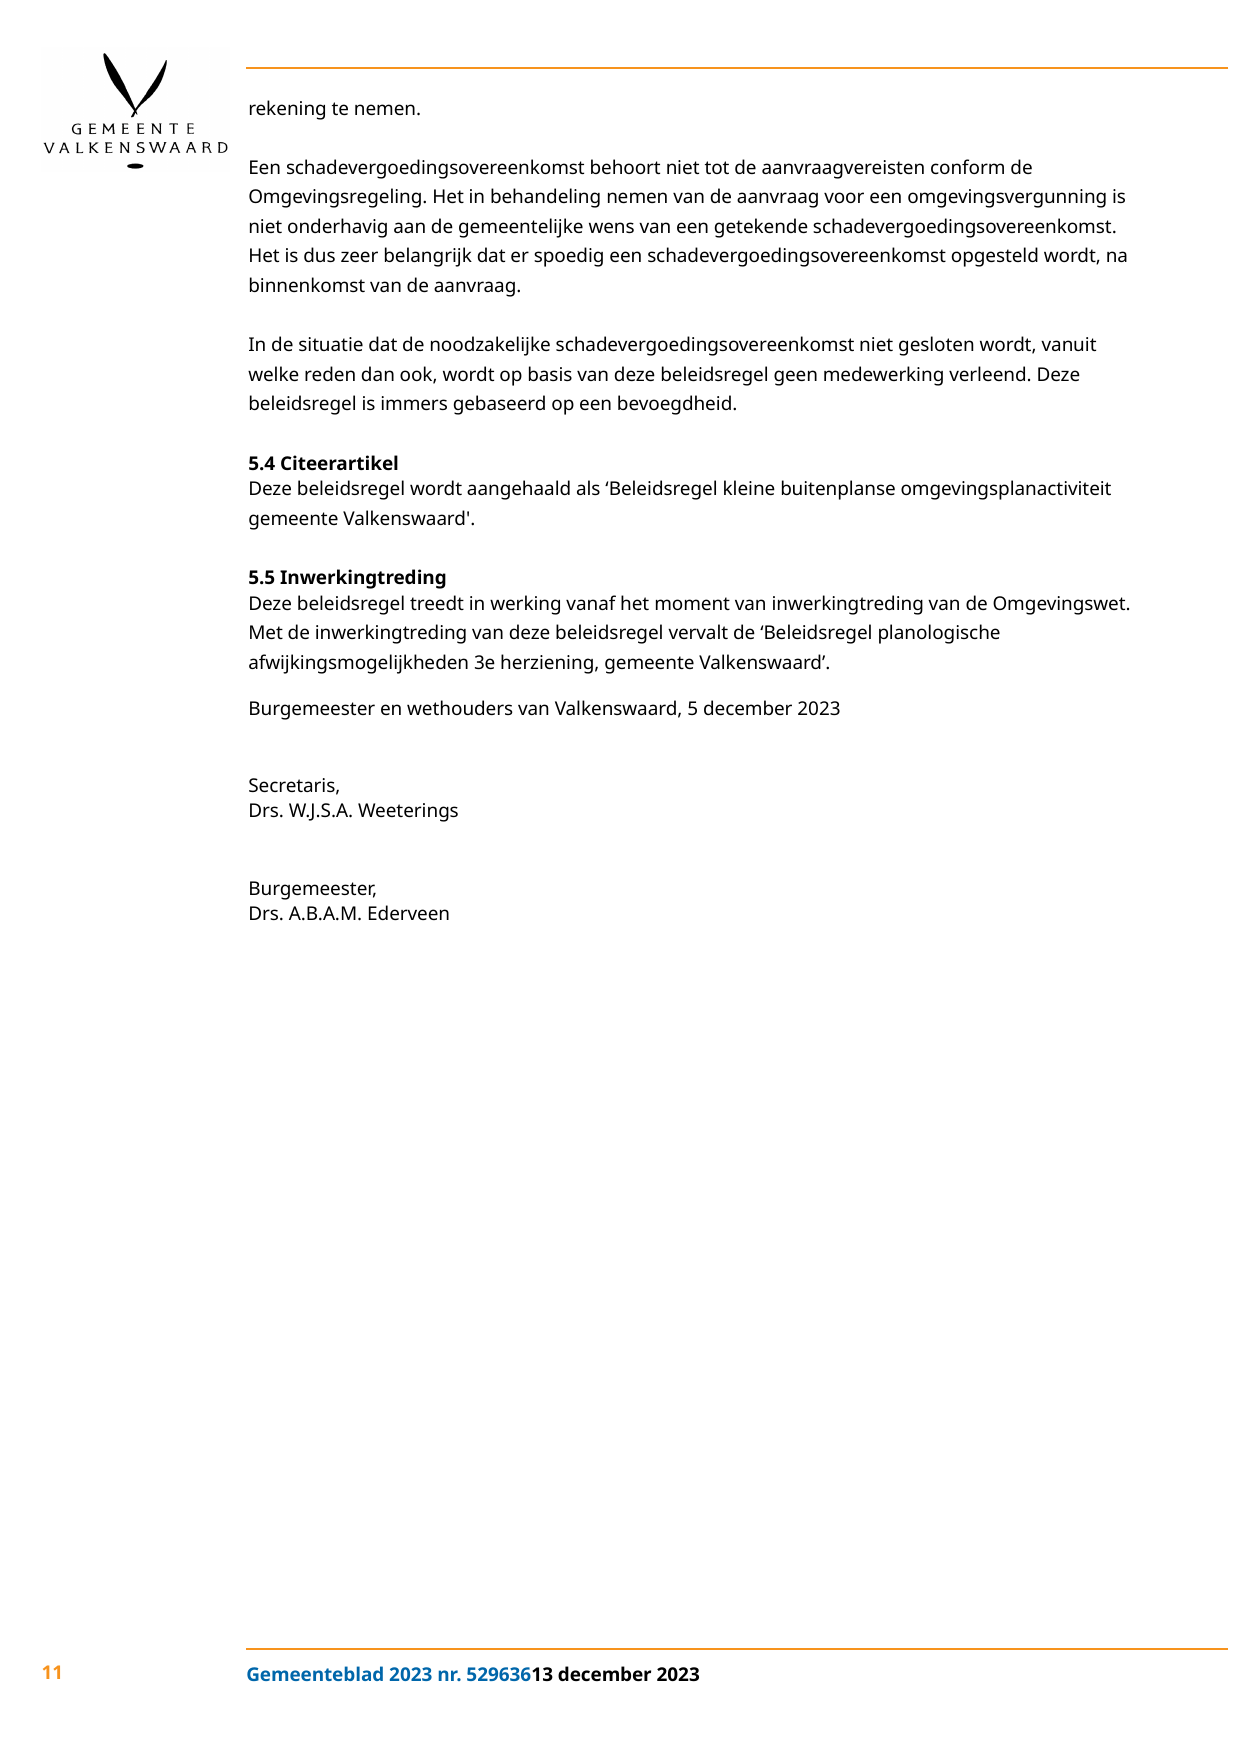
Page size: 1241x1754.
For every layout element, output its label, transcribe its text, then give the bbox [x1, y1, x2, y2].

text 5.5 Inwerkingtreding [248, 564, 1152, 590]
text Burgemeester en wethouders van Valkenswaard, 5 december 2023 [248, 695, 1152, 721]
text Burgemeester, [248, 875, 1152, 901]
text Secretaris, [248, 772, 1152, 798]
text Drs. W.J.S.A. Weeterings [248, 798, 1152, 823]
picture [41, 47, 231, 172]
text In de situatie dat de noodzakelijke schadevergoedingsovereenkomst niet gesloten wordt, vanuit welke reden dan ook, wordt op basis van deze beleidsregel geen medewerking verleend. Deze beleidsregel is immers gebaseerd op een bevoegdheid. [248, 331, 1152, 416]
text Deze beleidsregel treedt in werking vanaf het moment van inwerkingtreding van de Omgevingswet. Met de inwerkingtreding van deze beleidsregel vervalt de ‘Beleidsregel planologische afwijkingsmogelijkheden 3e herziening, gemeente Valkenswaard’. [248, 590, 1152, 675]
text rekening te nemen. [248, 95, 1152, 121]
text Een schadevergoedingsovereenkomst behoort niet tot de aanvraagvereisten conform de Omgevingsregeling. Het in behandeling nemen van de aanvraag voor een omgevingsvergunning is niet onderhavig aan de gemeentelijke wens van een getekende schadevergoedingsovereenkomst. Het is dus zeer belangrijk dat er spoedig een schadevergoedingsovereenkomst opgesteld wordt, na binnenkomst van de aanvraag. [248, 154, 1152, 298]
text 5.4 Citeerartikel [248, 450, 1152, 476]
text Deze beleidsregel wordt aangehaald als ‘Beleidsregel kleine buitenplanse omgevingsplanactiviteit gemeente Valkenswaard'. [248, 476, 1152, 531]
text Drs. A.B.A.M. Ederveen [248, 901, 1152, 926]
